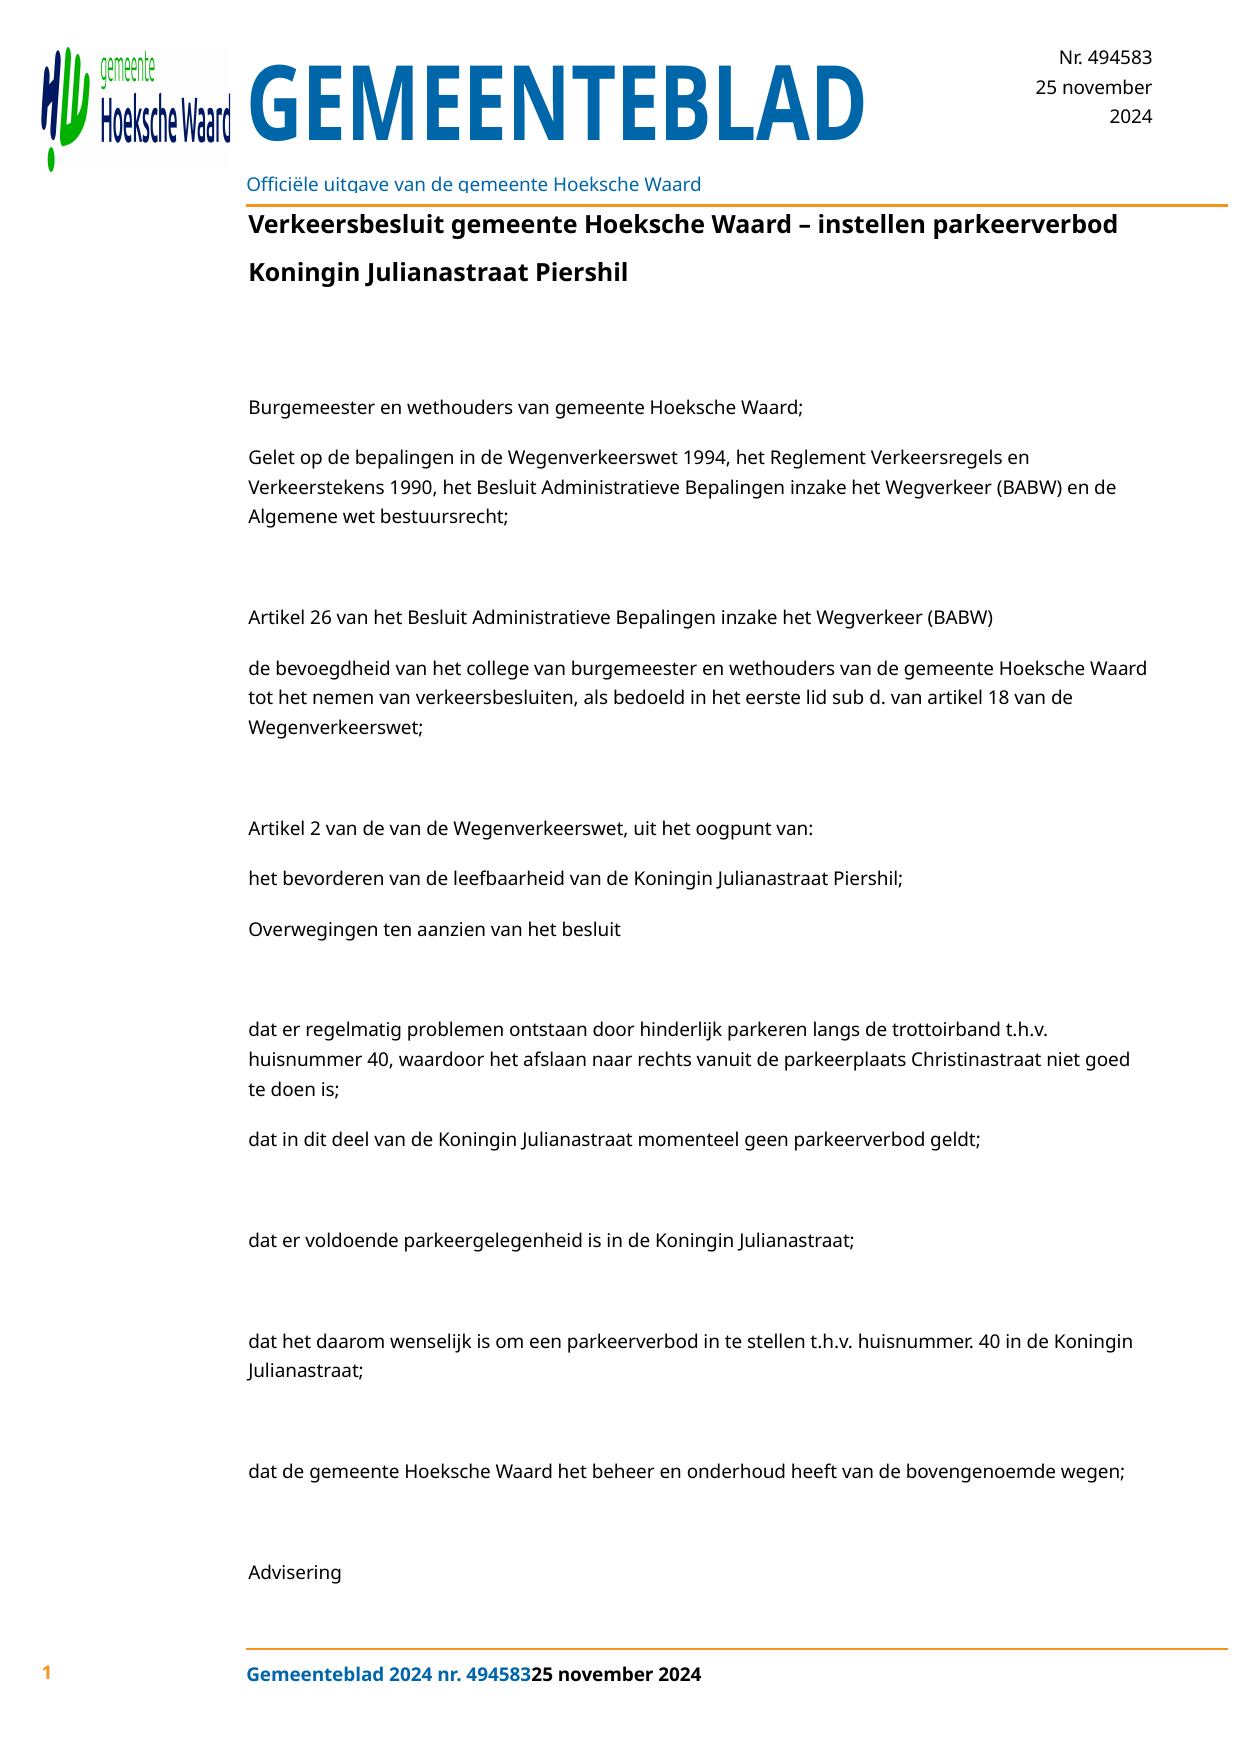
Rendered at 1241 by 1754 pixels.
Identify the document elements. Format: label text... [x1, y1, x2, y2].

text Advisering [248, 1559, 1152, 1585]
text Artikel 26 van het Besluit Administratieve Bepalingen inzake het Wegverkeer (BABW) [248, 604, 1152, 630]
text dat het daarom wenselijk is om een parkeerverbod in te stellen t.h.v. huisnummer. 40 in de Koningin Julianastraat; [248, 1328, 1152, 1383]
text dat de gemeente Hoeksche Waard het beheer en onderhoud heeft van de bovengenoemde wegen; [248, 1458, 1152, 1484]
text Verkeersbesluit gemeente Hoeksche Waard – instellen parkeerverbod Koningin Julianastraat Piershil [248, 207, 1152, 288]
text Burgemeester en wethouders van gemeente Hoeksche Waard; [248, 394, 1152, 420]
text dat er regelmatig problemen ontstaan door hinderlijk parkeren langs de trottoirband t.h.v. huisnummer 40, waardoor het afslaan naar rechts vanuit de parkeerplaats Christinastraat niet goed te doen is; [248, 1017, 1152, 1101]
text de bevoegdheid van het college van burgemeester en wethouders van de gemeente Hoeksche Waard tot het nemen van verkeersbesluiten, als bedoeld in het eerste lid sub d. van artikel 18 van de Wegenverkeerswet; [248, 655, 1152, 740]
picture [41, 47, 231, 172]
text dat er voldoende parkeergelegenheid is in de Koningin Julianastraat; [248, 1227, 1152, 1253]
text Overwegingen ten aanzien van het besluit [248, 916, 1152, 941]
text het bevorderen van de leefbaarheid van de Koningin Julianastraat Piershil; [248, 865, 1152, 891]
text Artikel 2 van de van de Wegenverkeerswet, uit het oogpunt van: [248, 815, 1152, 841]
text Gelet op de bepalingen in de Wegenverkeerswet 1994, het Reglement Verkeersregels en Verkeerstekens 1990, het Besluit Administratieve Bepalingen inzake het Wegverkeer (BABW) en de Algemene wet bestuursrecht; [248, 444, 1152, 529]
text dat in dit deel van de Koningin Julianastraat momenteel geen parkeerverbod geldt; [248, 1126, 1152, 1152]
